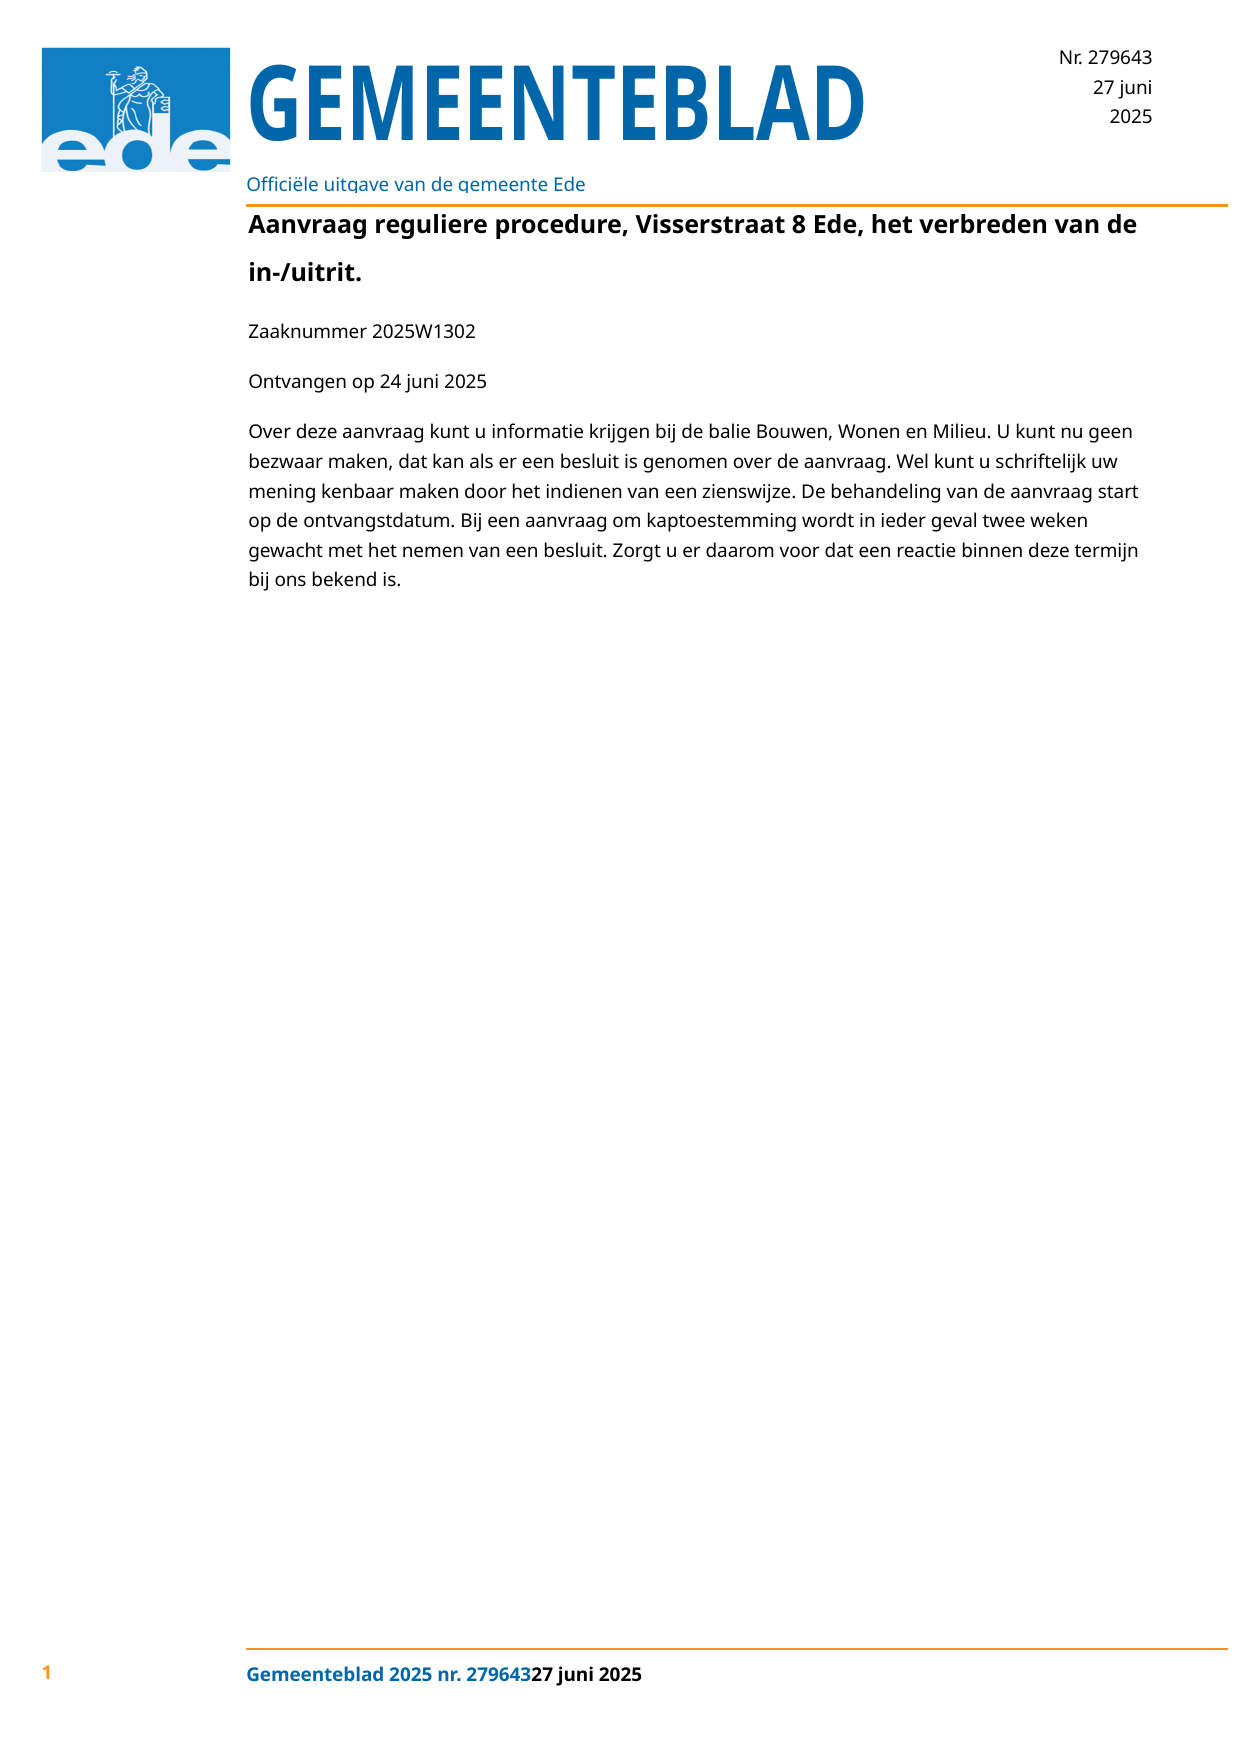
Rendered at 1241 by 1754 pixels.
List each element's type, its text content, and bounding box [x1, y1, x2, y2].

text Aanvraag reguliere procedure, Visserstraat 8 Ede, het verbreden van de in-/uitrit. [248, 207, 1152, 288]
picture [41, 47, 231, 172]
text Zaaknummer 2025W1302 [248, 318, 1152, 344]
text Over deze aanvraag kunt u informatie krijgen bij de balie Bouwen, Wonen en Milieu. U kunt nu geen bezwaar maken, dat kan als er een besluit is genomen over de aanvraag. Wel kunt u schriftelijk uw mening kenbaar maken door het indienen van een zienswijze. De behandeling van de aanvraag start op de ontvangstdatum. Bij een aanvraag om kaptoestemming wordt in ieder geval twee weken gewacht met het nemen van een besluit. Zorgt u er daarom voor dat een reactie binnen deze termijn bij ons bekend is. [248, 419, 1152, 592]
text Ontvangen op 24 juni 2025 [248, 368, 1152, 394]
